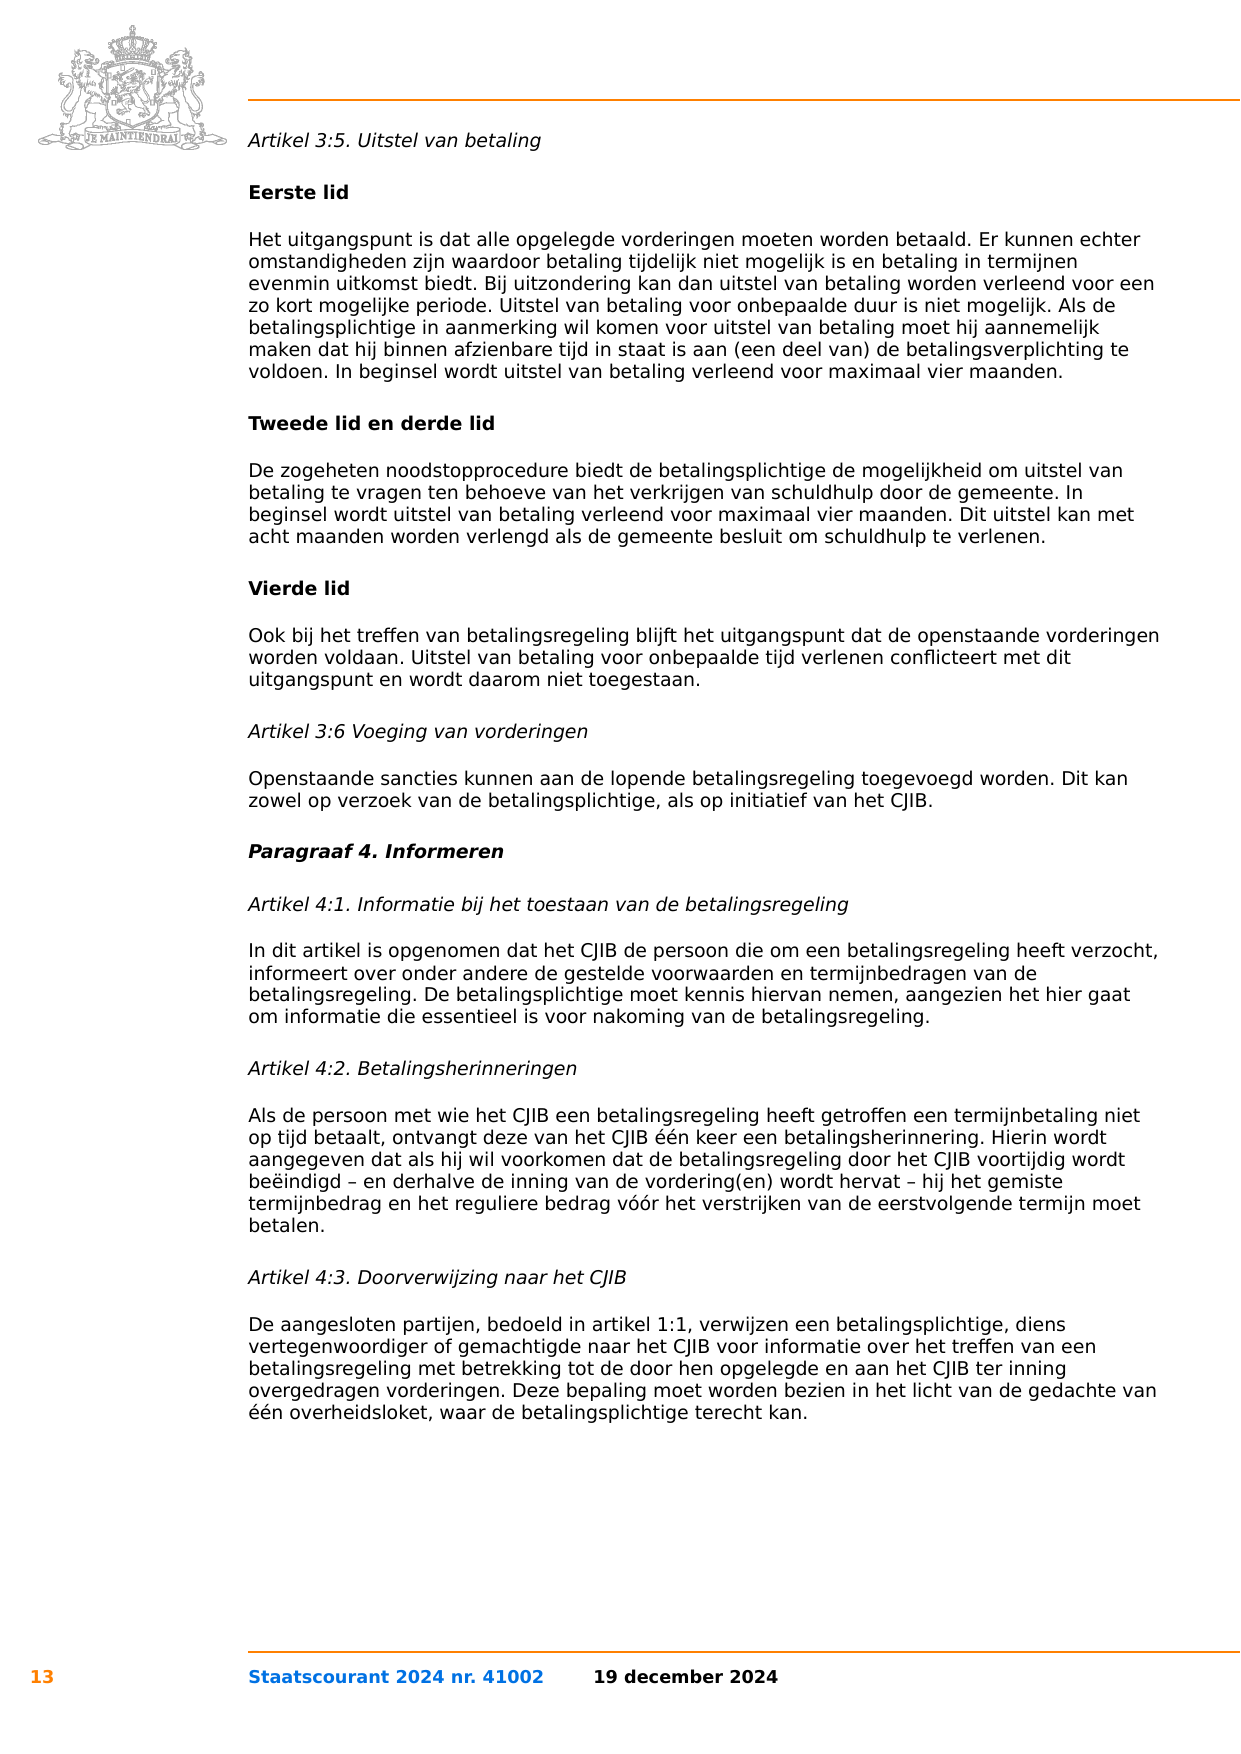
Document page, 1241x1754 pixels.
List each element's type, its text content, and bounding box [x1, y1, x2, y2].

text Ook bij het treffen van betalingsregeling blijft het uitgangspunt dat de openstaande vorderingen worden voldaan. Uitstel van betaling voor onbepaalde tijd verlenen conflicteert met dit uitgangspunt en wordt daarom niet toegestaan. [248, 624, 1163, 691]
text Het uitgangspunt is dat alle opgelegde vorderingen moeten worden betaald. Er kunnen echter omstandigheden zijn waardoor betaling tijdelijk niet mogelijk is en betaling in termijnen evenmin uitkomst biedt. Bij uitzondering kan dan uitstel van betaling worden verleend voor een zo kort mogelijke periode. Uitstel van betaling voor onbepaalde duur is niet mogelijk. Als de betalingsplichtige in aanmerking wil komen voor uitstel van betaling moet hij aannemelijk maken dat hij binnen afzienbare tijd in staat is aan (een deel van) de betalingsverplichting te voldoen. In beginsel wordt uitstel van betaling verleend voor maximaal vier maanden. [248, 229, 1163, 383]
subtitle Artikel 3:6 Voeging van vorderingen [248, 721, 1163, 742]
text Openstaande sancties kunnen aan de lopende betalingsregeling toegevoegd worden. Dit kan zowel op verzoek van de betalingsplichtige, als op initiatief van het CJIB. [248, 767, 1163, 811]
text Als de persoon met wie het CJIB een betalingsregeling heeft getroffen een termijnbetaling niet op tijd betaalt, ontvangt deze van het CJIB één keer een betalingsherinnering. Hierin wordt aangegeven dat als hij wil voorkomen dat de betalingsregeling door het CJIB voortijdig wordt beëindigd – en derhalve de inning van de vordering(en) wordt hervat – hij het gemiste termijnbedrag en het reguliere bedrag vóór het verstrijken van de eerstvolgende termijn moet betalen. [248, 1105, 1163, 1237]
subtitle Vierde lid [248, 578, 1163, 599]
subtitle Tweede lid en derde lid [248, 413, 1163, 435]
text In dit artikel is opgenomen dat het CJIB de persoon die om een betalingsregeling heeft verzocht, informeert over onder andere de gestelde voorwaarden en termijnbedragen van de betalingsregeling. De betalingsplichtige moet kennis hiervan nemen, aangezien het hier gaat om informatie die essentieel is voor nakoming van de betalingsregeling. [248, 940, 1163, 1028]
subtitle Artikel 4:3. Doorverwijzing naar het CJIB [248, 1267, 1163, 1289]
text De aangesloten partijen, bedoeld in artikel 1:1, verwijzen een betalingsplichtige, diens vertegenwoordiger of gemachtigde naar het CJIB voor informatie over het treffen van een betalingsregeling met betrekking tot de door hen opgelegde en aan het CJIB ter inning overgedragen vorderingen. Deze bepaling moet worden bezien in het licht van de gedachte van één overheidsloket, waar de betalingsplichtige terecht kan. [248, 1314, 1163, 1424]
subtitle Artikel 4:1. Informatie bij het toestaan van de betalingsregeling [248, 893, 1163, 915]
picture [38, 25, 227, 150]
subtitle Eerste lid [248, 182, 1163, 204]
text De zogeheten noodstopprocedure biedt de betalingsplichtige de mogelijkheid om uitstel van betaling te vragen ten behoeve van het verkrijgen van schuldhulp door de gemeente. In beginsel wordt uitstel van betaling verleend voor maximaal vier maanden. Dit uitstel kan met acht maanden worden verlengd als de gemeente besluit om schuldhulp te verlenen. [248, 460, 1163, 548]
subtitle Artikel 3:5. Uitstel van betaling [248, 130, 1163, 152]
subtitle Paragraaf 4. Informeren [248, 841, 1163, 863]
subtitle Artikel 4:2. Betalingsherinneringen [248, 1058, 1163, 1080]
